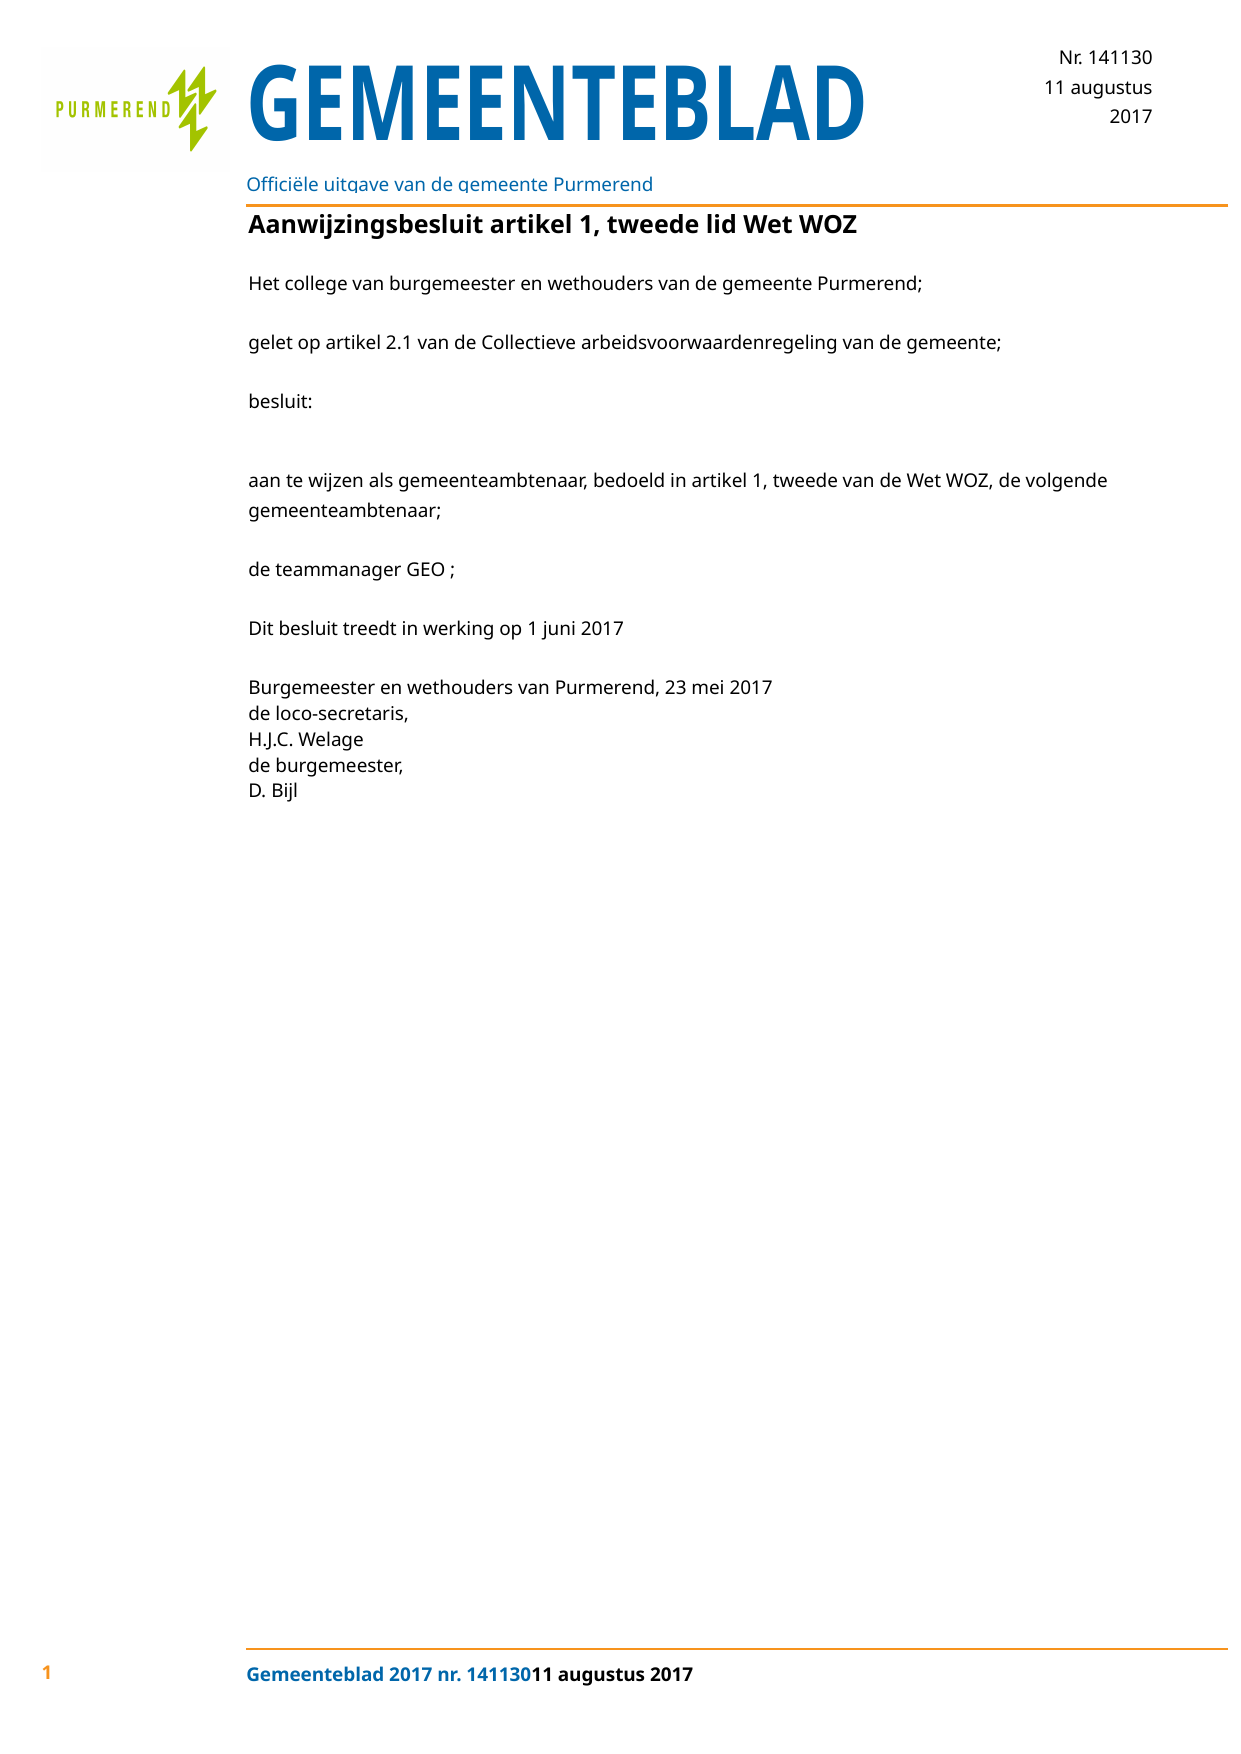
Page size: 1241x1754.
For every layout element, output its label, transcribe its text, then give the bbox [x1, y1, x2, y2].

text Dit besluit treedt in werking op 1 juni 2017 [248, 615, 1152, 641]
text de loco-secretaris, [248, 700, 1152, 726]
text de burgemeester, [248, 752, 1152, 777]
text gelet op artikel 2.1 van de Collectieve arbeidsvoorwaardenregeling van de gemeente; [248, 329, 1152, 355]
text de teammanager GEO ; [248, 556, 1152, 582]
text H.J.C. Welage [248, 726, 1152, 752]
text besluit: [248, 389, 1152, 414]
text D. Bijl [248, 777, 1152, 803]
text Aanwijzingsbesluit artikel 1, tweede lid Wet WOZ [248, 207, 1152, 241]
text Burgemeester en wethouders van Purmerend, 23 mei 2017 [248, 674, 1152, 700]
text Het college van burgemeester en wethouders van de gemeente Purmerend; [248, 270, 1152, 296]
picture [41, 47, 231, 172]
text aan te wijzen als gemeenteambtenaar, bedoeld in artikel 1, tweede van de Wet WOZ, de volgende gemeenteambtenaar; [248, 467, 1152, 523]
